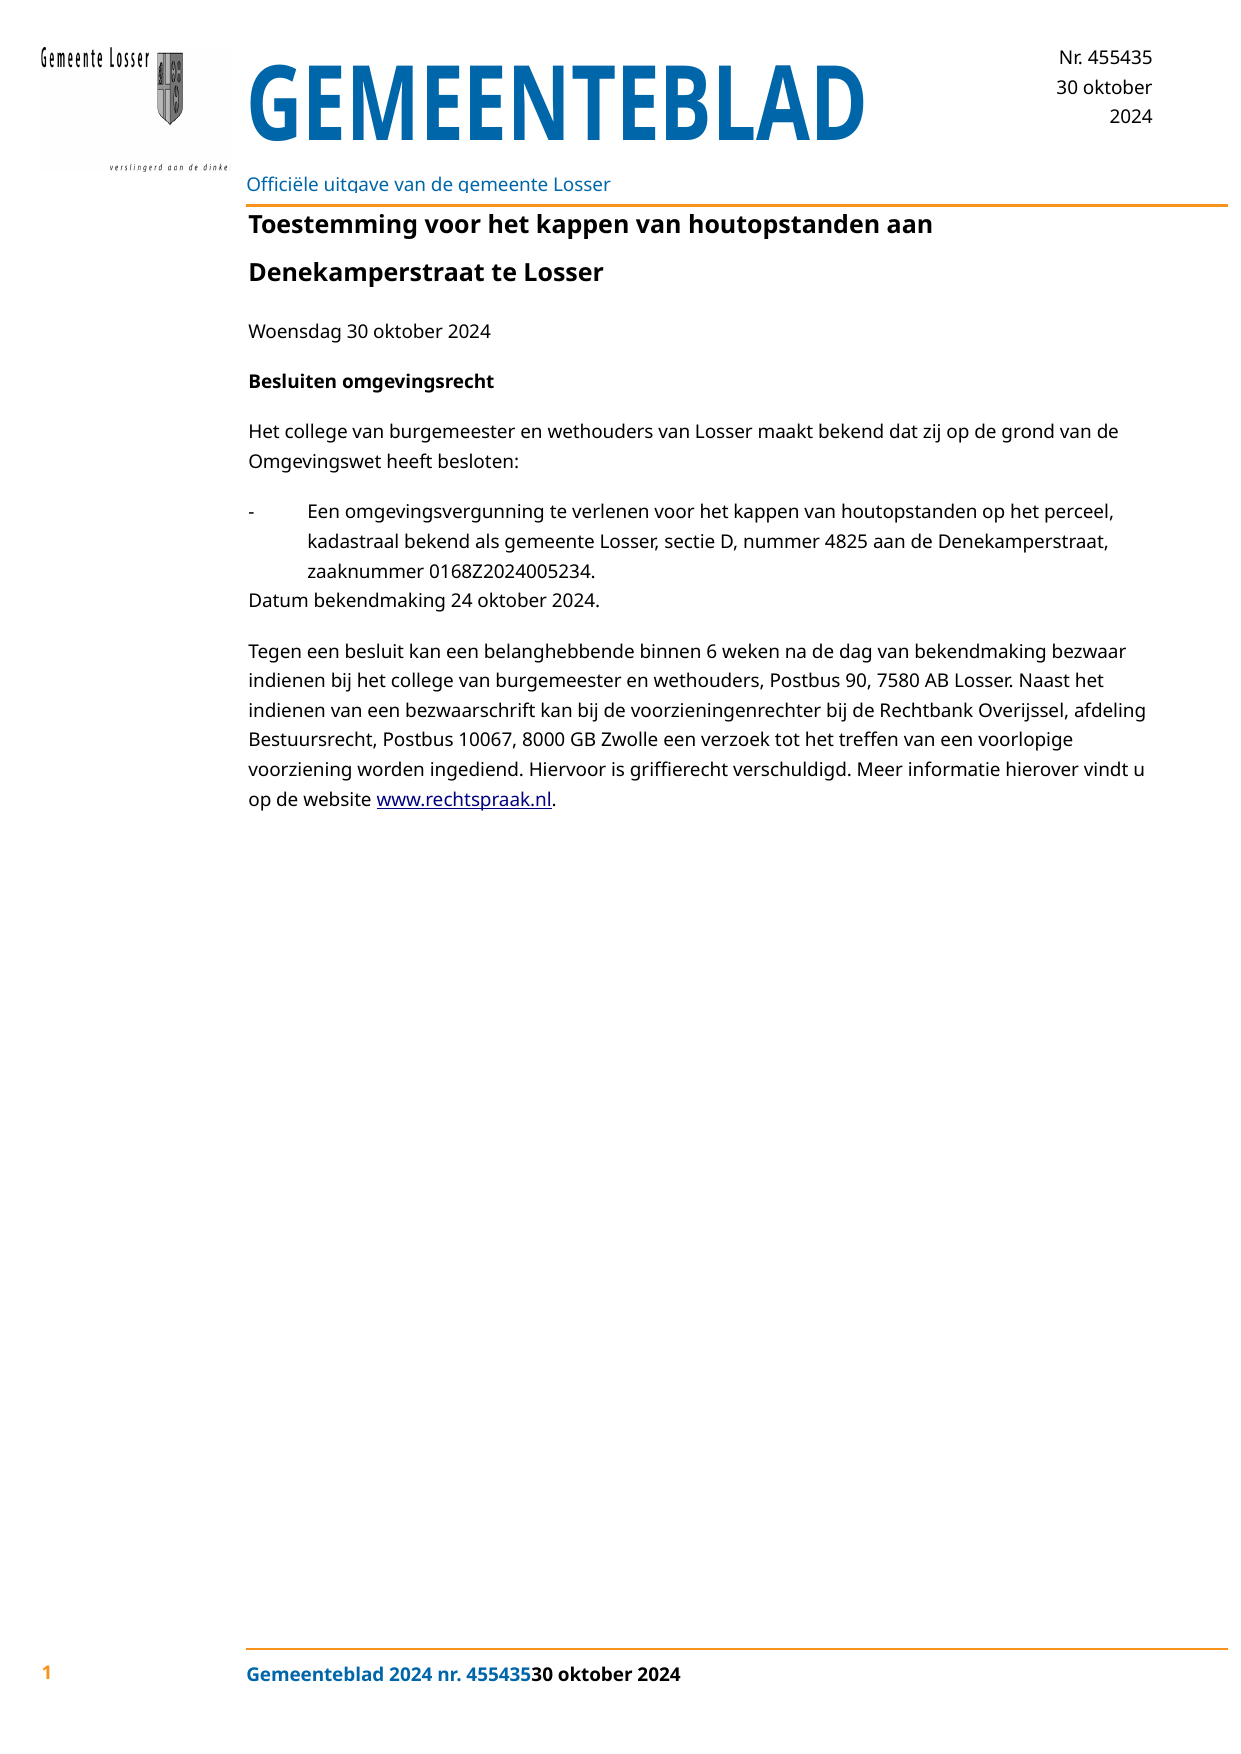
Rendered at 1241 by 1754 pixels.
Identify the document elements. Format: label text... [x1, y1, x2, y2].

list Een omgevingsvergunning te verlenen voor het kappen van houtopstanden op het perceel, kadastraal bekend als gemeente Losser, sectie D, nummer 4825 aan de Denekamperstraat, zaaknummer 0168Z2024005234. [248, 499, 1152, 584]
text Toestemming voor het kappen van houtopstanden aan Denekamperstraat te Losser [248, 207, 1152, 288]
text Besluiten omgevingsrecht [248, 368, 1152, 394]
text Het college van burgemeester en wethouders van Losser maakt bekend dat zij op de grond van de Omgevingswet heeft besloten: [248, 419, 1152, 474]
text Tegen een besluit kan een belanghebbende binnen 6 weken na de dag van bekendmaking bezwaar indienen bij het college van burgemeester en wethouders, Postbus 90, 7580 AB Losser. Naast het indienen van een bezwaarschrift kan bij de voorzieningenrechter bij de Rechtbank Overijssel, afdeling Bestuursrecht, Postbus 10067, 8000 GB Zwolle een verzoek tot het treffen van een voorlopige voorziening worden ingediend. Hiervoor is griffierecht verschuldigd. Meer informatie hierover vindt u op de website www.rechtspraak.nl. [248, 638, 1152, 812]
text Woensdag 30 oktober 2024 [248, 318, 1152, 344]
picture [41, 47, 231, 172]
text Datum bekendmaking 24 oktober 2024. [248, 587, 1152, 613]
